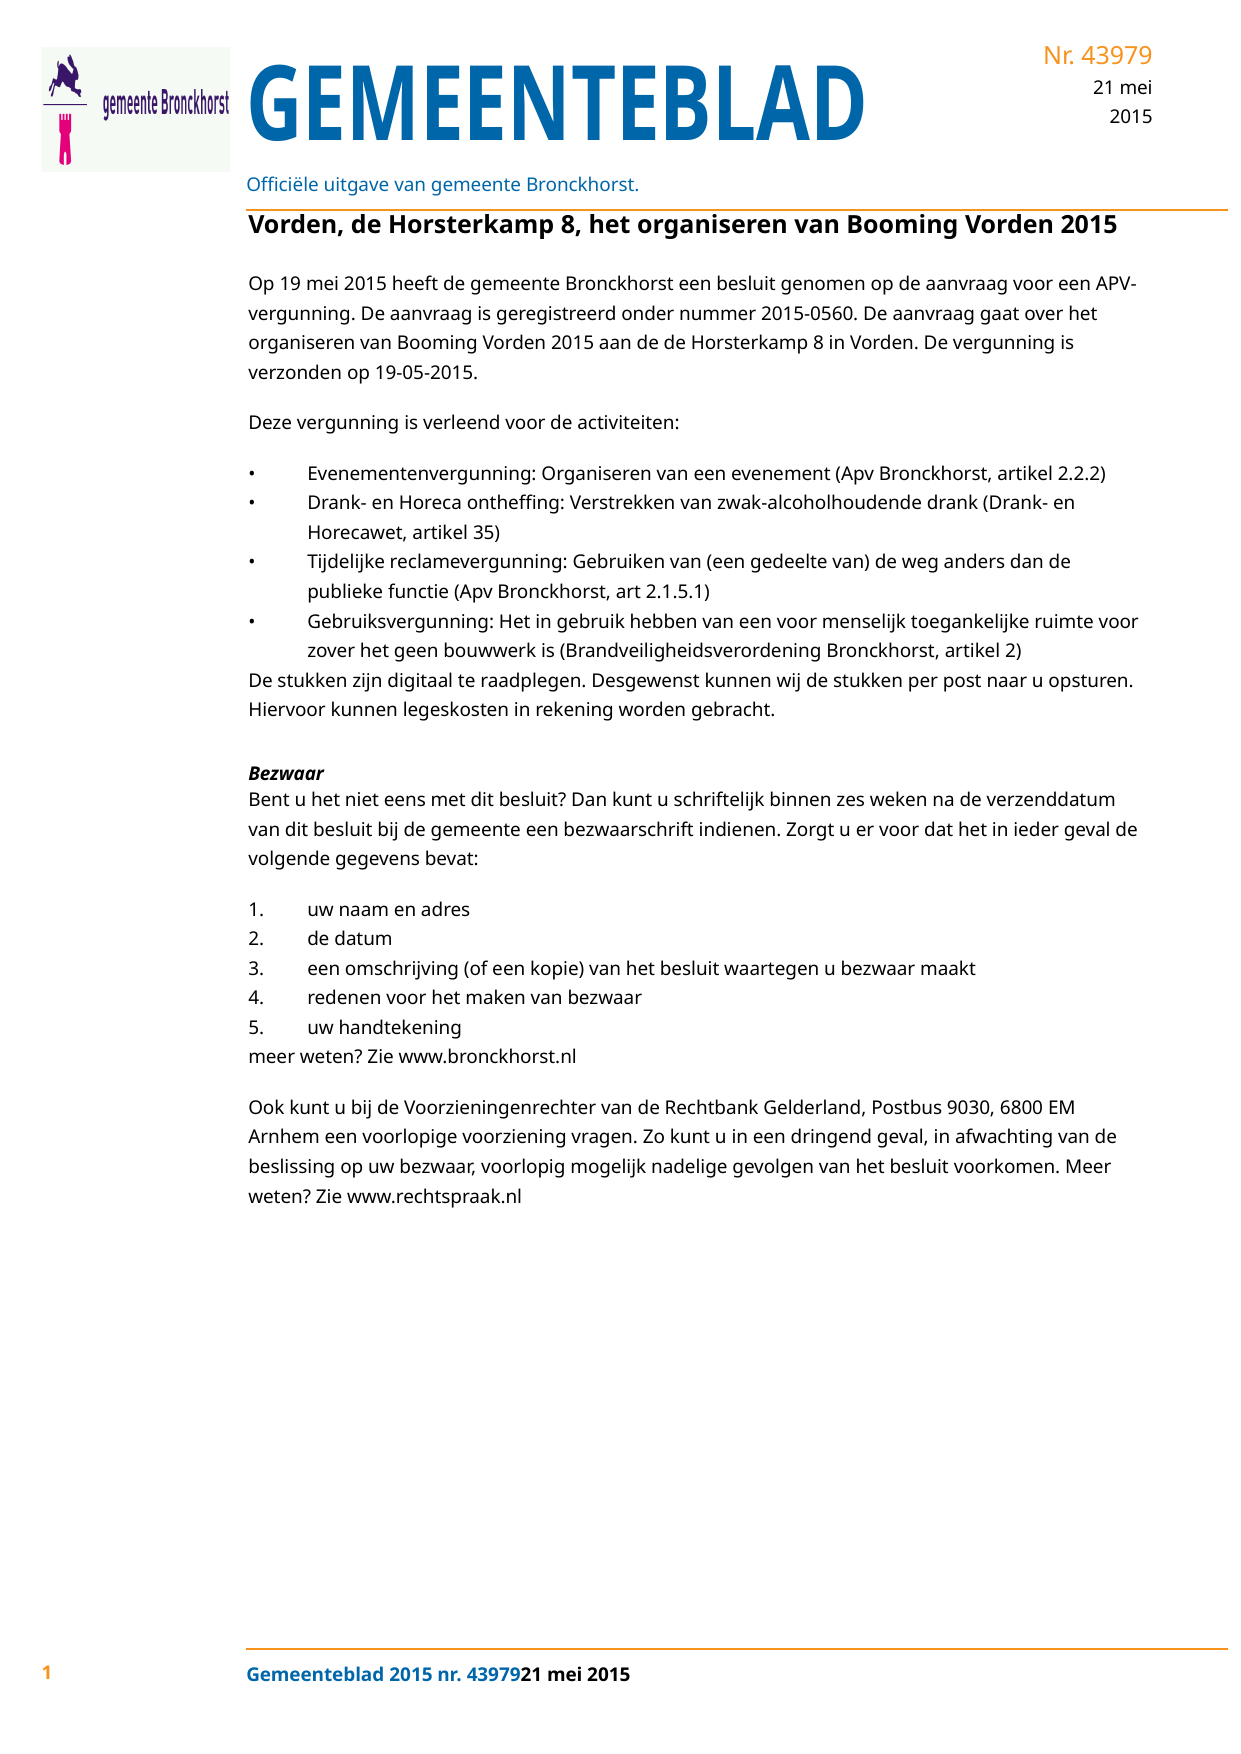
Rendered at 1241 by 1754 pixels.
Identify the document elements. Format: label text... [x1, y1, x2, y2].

text meer weten? Zie www.bronckhorst.nl [248, 1044, 1152, 1069]
list uw naam en adres [248, 896, 1152, 922]
text Deze vergunning is verleend voor de activiteiten: [248, 409, 1152, 435]
list Gebruiksvergunning: Het in gebruik hebben van een voor menselijk toegankelijke ruimte voor zover het geen bouwwerk is (Brandveiligheidsverordening Bronckhorst, artikel 2) [248, 608, 1152, 663]
list een omschrijving (of een kopie) van het besluit waartegen u bezwaar maakt [248, 955, 1152, 981]
text Op 19 mei 2015 heeft de gemeente Bronckhorst een besluit genomen op de aanvraag voor een APV-vergunning. De aanvraag is geregistreerd onder nummer 2015-0560. De aanvraag gaat over het organiseren van Booming Vorden 2015 aan de de Horsterkamp 8 in Vorden. De vergunning is verzonden op 19-05-2015. [248, 270, 1152, 385]
text Ook kunt u bij de Voorzieningenrechter van de Rechtbank Gelderland, Postbus 9030, 6800 EM Arnhem een voorlopige voorziening vragen. Zo kunt u in een dringend geval, in afwachting van de beslissing op uw bezwaar, voorlopig mogelijk nadelige gevolgen van het besluit voorkomen. Meer weten? Zie www.rechtspraak.nl [248, 1094, 1152, 1209]
text De stukken zijn digitaal te raadplegen. Desgewenst kunnen wij de stukken per post naar u opsturen. Hiervoor kunnen legeskosten in rekening worden gebracht. [248, 667, 1152, 722]
list Drank- en Horeca ontheffing: Verstrekken van zwak-alcoholhoudende drank (Drank- en Horecawet, artikel 35) [248, 489, 1152, 545]
list redenen voor het maken van bezwaar [248, 984, 1152, 1010]
text Vorden, de Horsterkamp 8, het organiseren van Booming Vorden 2015 [248, 211, 1152, 241]
list Tijdelijke reclamevergunning: Gebruiken van (een gedeelte van) de weg anders dan de publieke functie (Apv Bronckhorst, art 2.1.5.1) [248, 549, 1152, 604]
list de datum [248, 925, 1152, 951]
list Evenementenvergunning: Organiseren van een evenement (Apv Bronckhorst, artikel 2.2.2) [248, 460, 1152, 486]
text Bezwaar [248, 761, 1152, 786]
list uw handtekening [248, 1014, 1152, 1040]
text Bent u het niet eens met dit besluit? Dan kunt u schriftelijk binnen zes weken na de verzenddatum van dit besluit bij de gemeente een bezwaarschrift indienen. Zorgt u er voor dat het in ieder geval de volgende gegevens bevat: [248, 786, 1152, 871]
picture [41, 47, 231, 172]
